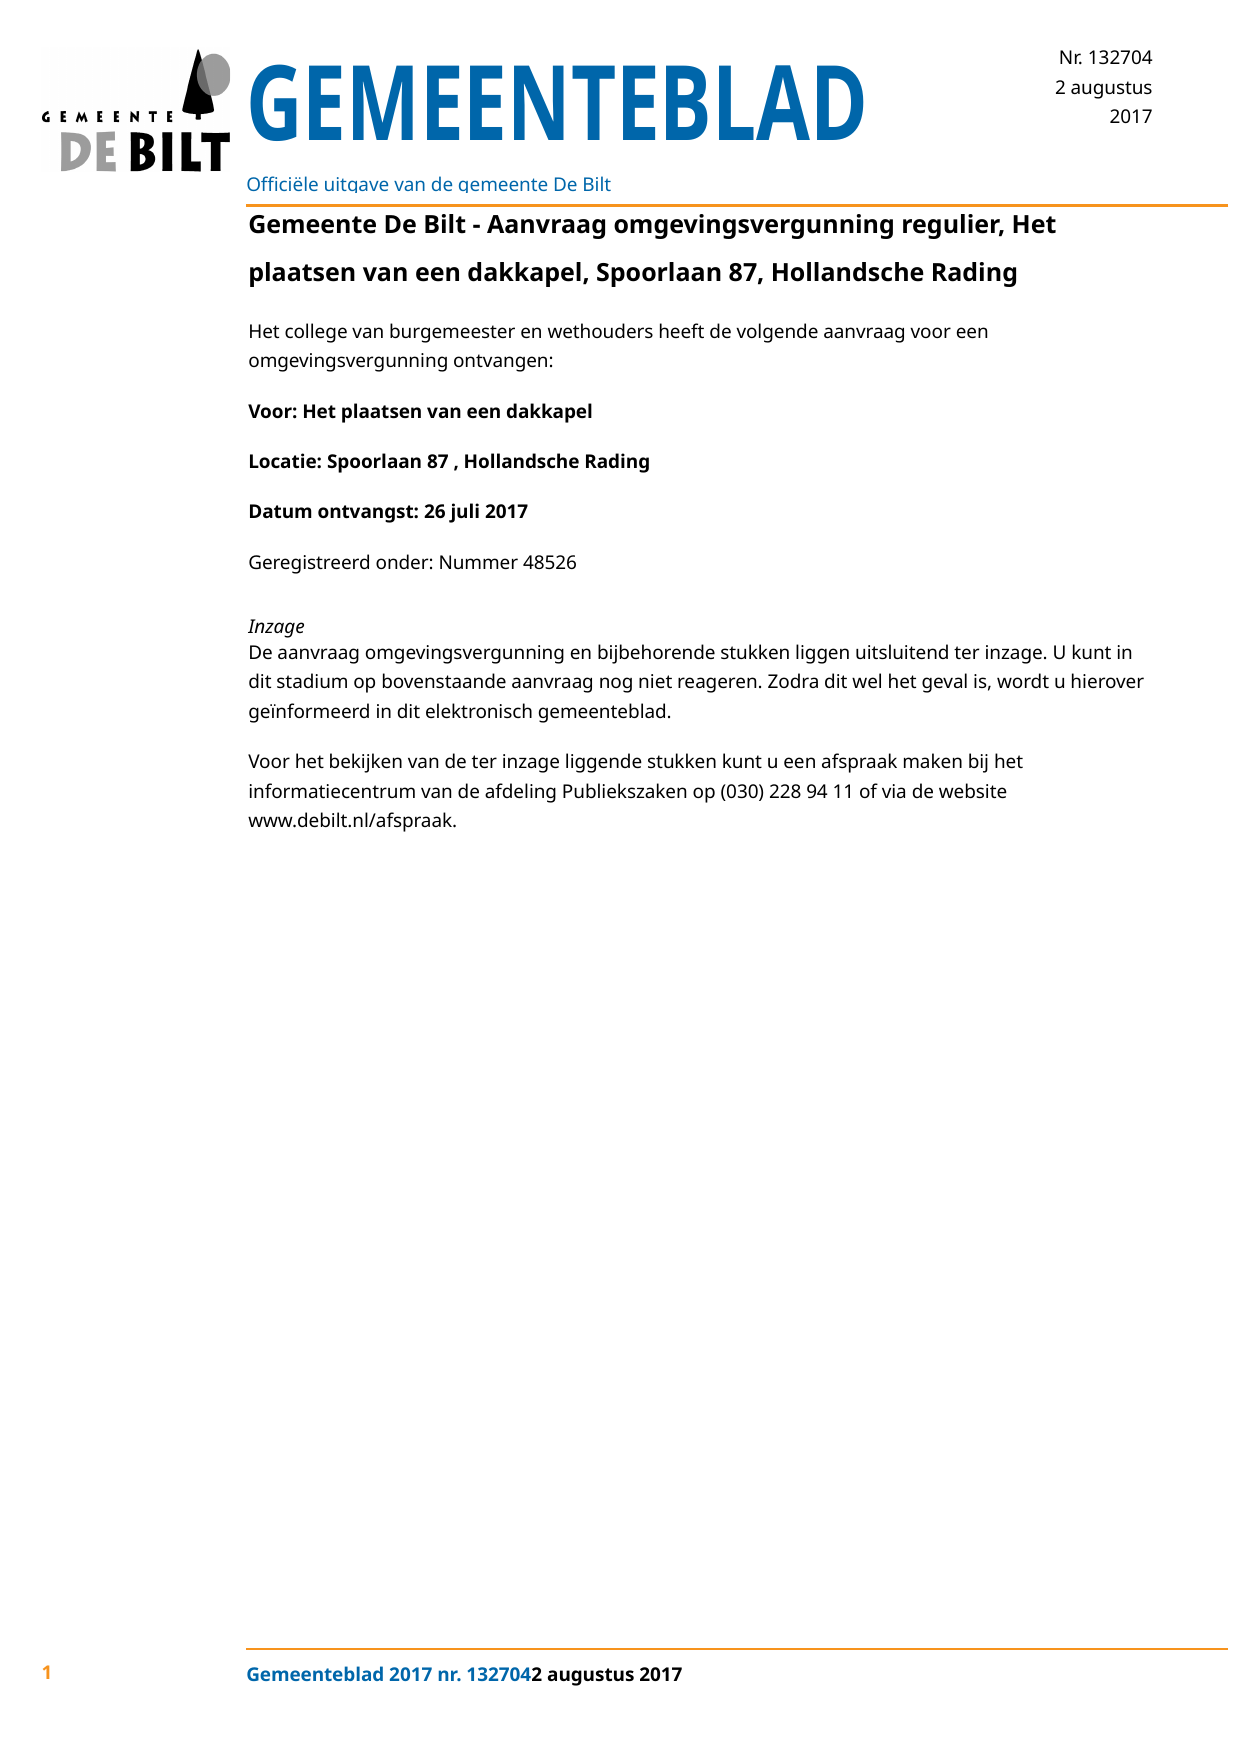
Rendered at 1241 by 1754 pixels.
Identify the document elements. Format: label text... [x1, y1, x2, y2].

text Datum ontvangst: 26 juli 2017 [248, 499, 1152, 524]
text Inzage [248, 613, 1152, 639]
picture [41, 47, 231, 172]
text Het college van burgemeester en wethouders heeft de volgende aanvraag voor een omgevingsvergunning ontvangen: [248, 318, 1152, 373]
text Locatie: Spoorlaan 87 , Hollandsche Rading [248, 448, 1152, 474]
text Voor: Het plaatsen van een dakkapel [248, 398, 1152, 424]
text Voor het bekijken van de ter inzage liggende stukken kunt u een afspraak maken bij het informatiecentrum van de afdeling Publiekszaken op (030) 228 94 11 of via de website www.debilt.nl/afspraak. [248, 748, 1152, 833]
text Gemeente De Bilt - Aanvraag omgevingsvergunning regulier, Het plaatsen van een dakkapel, Spoorlaan 87, Hollandsche Rading [248, 207, 1152, 288]
text De aanvraag omgevingsvergunning en bijbehorende stukken liggen uitsluitend ter inzage. U kunt in dit stadium op bovenstaande aanvraag nog niet reageren. Zodra dit wel het geval is, wordt u hierover geïnformeerd in dit elektronisch gemeenteblad. [248, 639, 1152, 724]
text Geregistreerd onder: Nummer 48526 [248, 549, 1152, 575]
